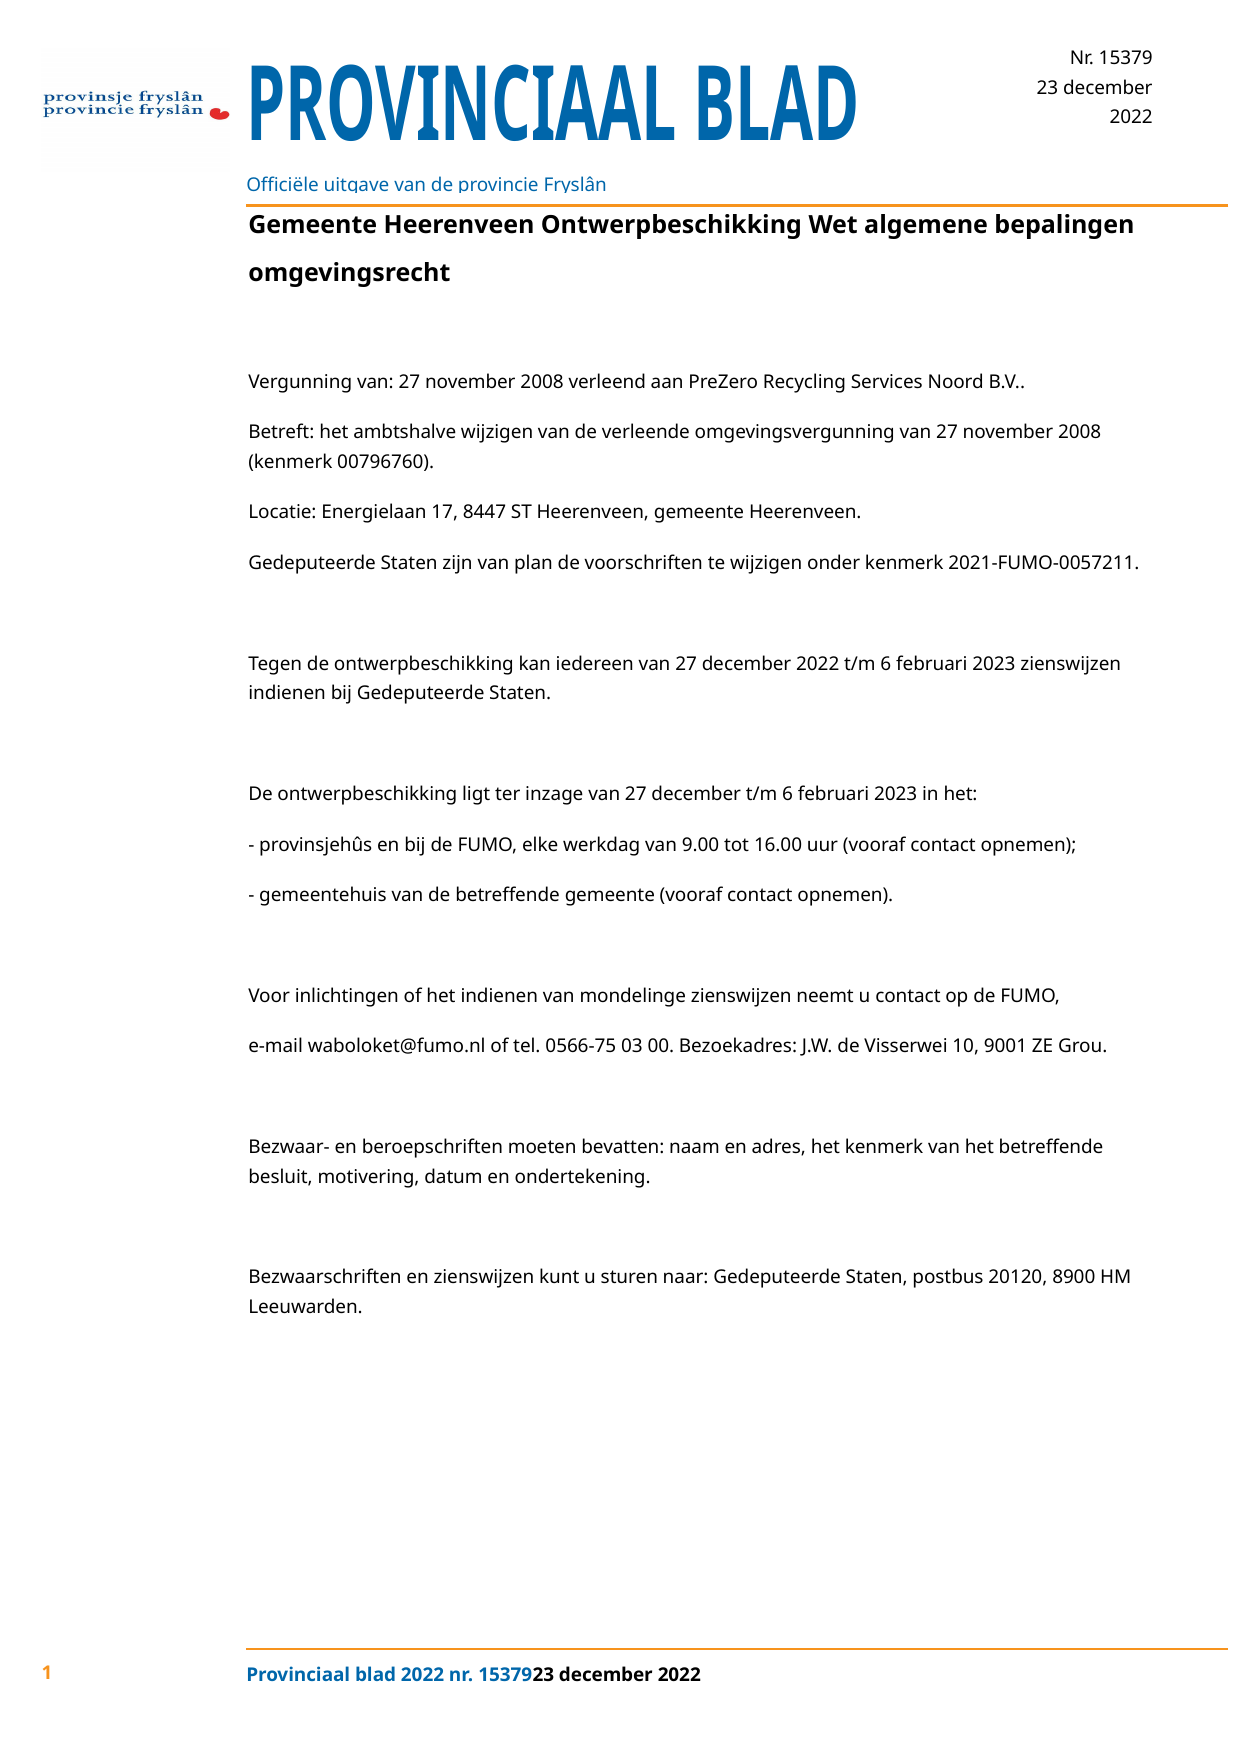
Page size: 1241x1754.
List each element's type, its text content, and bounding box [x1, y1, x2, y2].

text Gedeputeerde Staten zijn van plan de voorschriften te wijzigen onder kenmerk 2021-FUMO-0057211. [248, 549, 1152, 575]
text Bezwaar- en beroepschriften moeten bevatten: naam en adres, het kenmerk van het betreffende besluit, motivering, datum en ondertekening. [248, 1133, 1152, 1189]
text Vergunning van: 27 november 2008 verleend aan PreZero Recycling Services Noord B.V.. [248, 368, 1152, 394]
text Bezwaarschriften en zienswijzen kunt u sturen naar: Gedeputeerde Staten, postbus 20120, 8900 HM Leeuwarden. [248, 1264, 1152, 1319]
text De ontwerpbeschikking ligt ter inzage van 27 december t/m 6 februari 2023 in het: [248, 780, 1152, 806]
picture [41, 47, 231, 172]
text Gemeente Heerenveen Ontwerpbeschikking Wet algemene bepalingen omgevingsrecht [248, 207, 1152, 288]
text e-mail waboloket@fumo.nl of tel. 0566-75 03 00. Bezoekadres: J.W. de Visserwei 10, 9001 ZE Grou. [248, 1032, 1152, 1058]
text - gemeentehuis van de betreffende gemeente (vooraf contact opnemen). [248, 881, 1152, 907]
text - provinsjehûs en bij de FUMO, elke werkdag van 9.00 tot 16.00 uur (vooraf contact opnemen); [248, 831, 1152, 857]
text Tegen de ontwerpbeschikking kan iedereen van 27 december 2022 t/m 6 februari 2023 zienswijzen indienen bij Gedeputeerde Staten. [248, 650, 1152, 705]
text Voor inlichtingen of het indienen van mondelinge zienswijzen neemt u contact op de FUMO, [248, 982, 1152, 1008]
text Locatie: Energielaan 17, 8447 ST Heerenveen, gemeente Heerenveen. [248, 499, 1152, 524]
text Betreft: het ambtshalve wijzigen van de verleende omgevingsvergunning van 27 november 2008 (kenmerk 00796760). [248, 419, 1152, 474]
